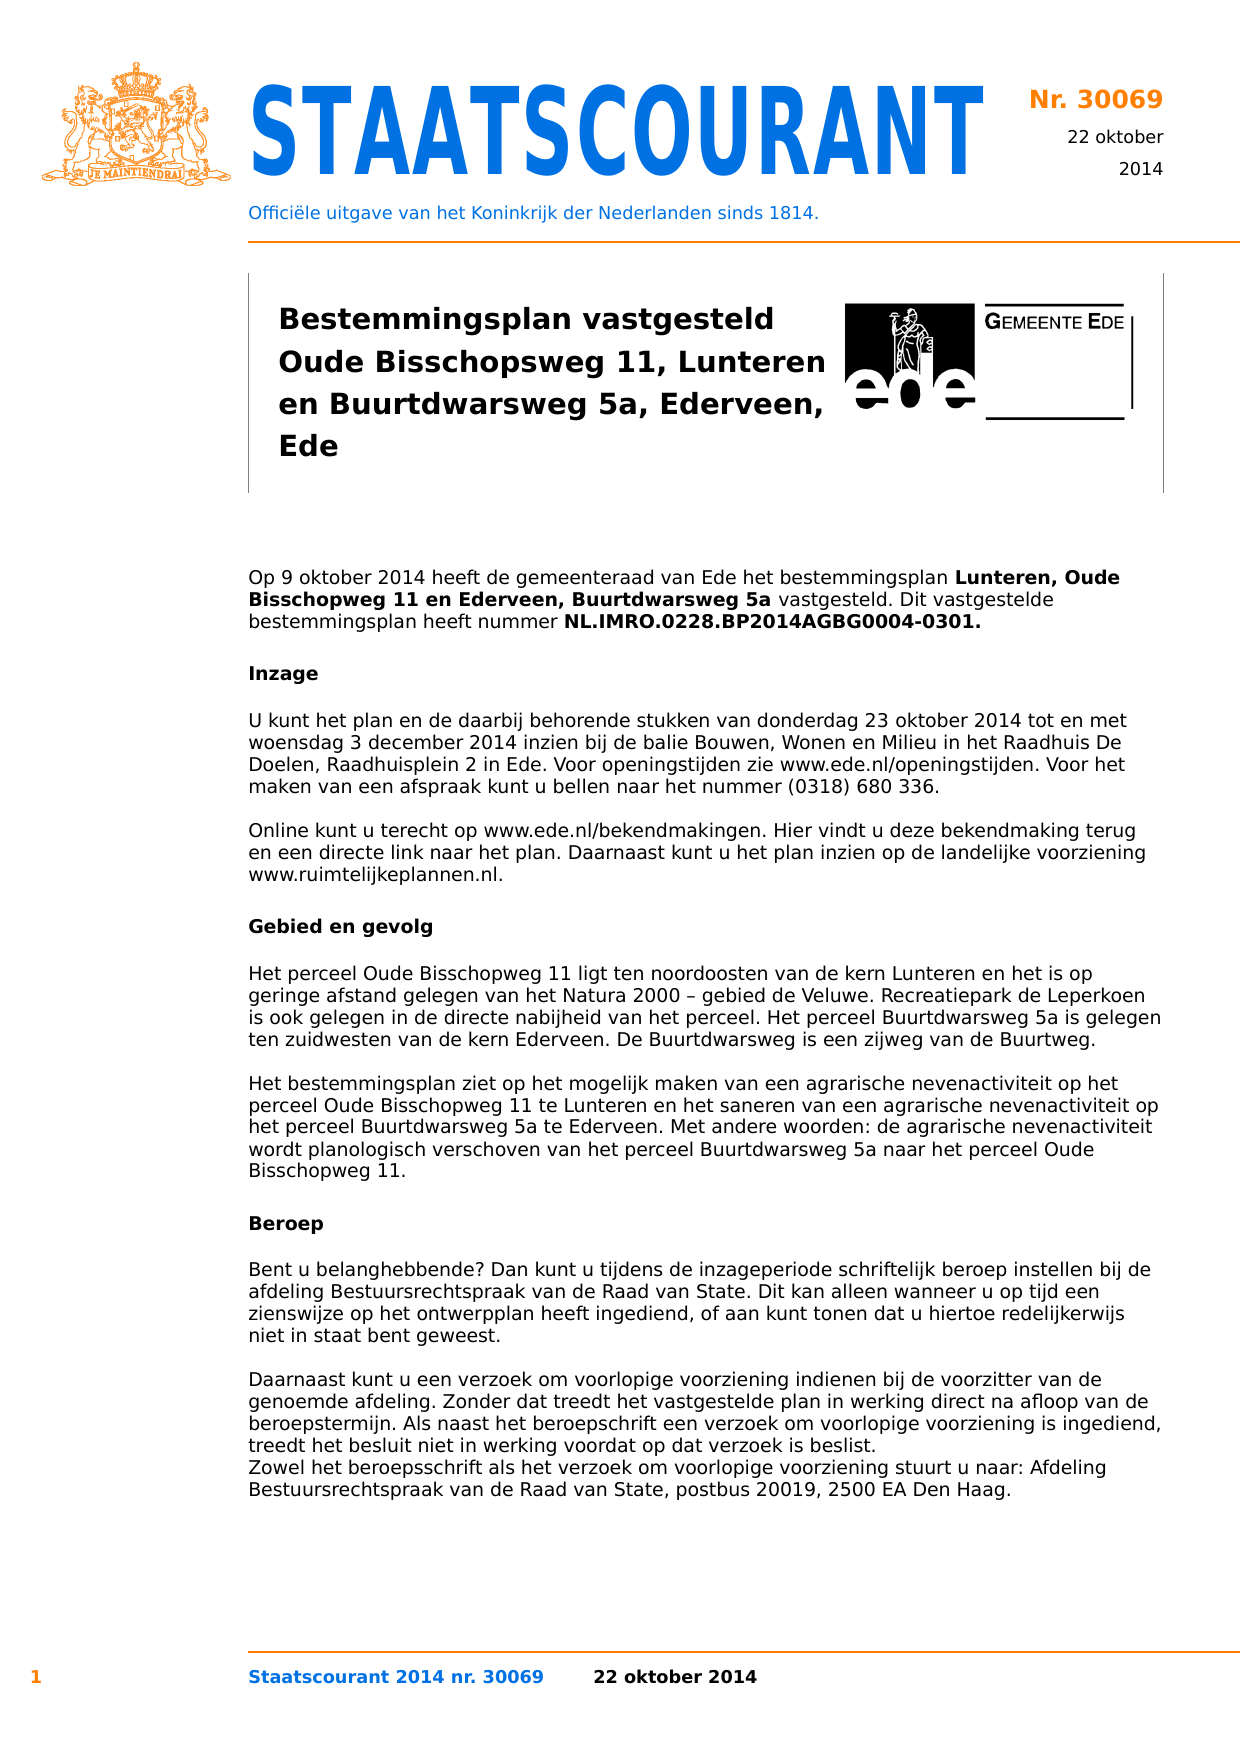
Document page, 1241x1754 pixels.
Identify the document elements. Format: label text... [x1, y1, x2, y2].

text Bent u belanghebbende? Dan kunt u tijdens de inzageperiode schriftelijk beroep instellen bij de afdeling Bestuursrechtspraak van de Raad van State. Dit kan alleen wanneer u op tijd een zienswijze op het ontwerpplan heeft ingediend, of aan kunt tonen dat u hiertoe redelijkerwijs niet in staat bent geweest. [248, 1259, 1163, 1347]
picture [41, 62, 231, 186]
subtitle Bestemmingsplan vastgesteld Oude Bisschopsweg 11, Lunteren en Buurtdwarsweg 5a, Ederveen, Ede [249, 273, 1163, 493]
text U kunt het plan en de daarbij behorende stukken van donderdag 23 oktober 2014 tot en met woensdag 3 december 2014 inzien bij de balie Bouwen, Wonen en Milieu in het Raadhuis De Doelen, Raadhuisplein 2 in Ede. Voor openingstijden zie www.ede.nl/openingstijden. Voor het maken van een afspraak kunt u bellen naar het nummer (0318) 680 336. [248, 710, 1163, 798]
text Online kunt u terecht op www.ede.nl/bekendmakingen. Hier vindt u deze bekendmaking terug en een directe link naar het plan. Daarnaast kunt u het plan inzien op de landelijke voorziening www.ruimtelijkeplannen.nl. [248, 820, 1163, 886]
subtitle Beroep [248, 1212, 1163, 1234]
picture [844, 302, 1134, 421]
table_header [25, 62, 248, 241]
text Daarnaast kunt u een verzoek om voorlopige voorziening indienen bij de voorzitter van de genoemde afdeling. Zonder dat treedt het vastgestelde plan in werking direct na afloop van de beroepstermijn. Als naast het beroepschrift een verzoek om voorlopige voorziening is ingediend, treedt het besluit niet in werking voordat op dat verzoek is beslist. [248, 1369, 1163, 1457]
table_cell 2014 [998, 153, 1240, 203]
text Het bestemmingsplan ziet op het mogelijk maken van een agrarische nevenactiviteit op het perceel Oude Bisschopweg 11 te Lunteren en het saneren van een agrarische nevenactiviteit op het perceel Buurtdwarsweg 5a te Ederveen. Met andere woorden: de agrarische nevenactiviteit wordt planologisch verschoven van het perceel Buurtdwarsweg 5a naar het perceel Oude Bisschopweg 11. [248, 1072, 1163, 1182]
text Zowel het beroepsschrift als het verzoek om voorlopige voorziening stuurt u naar: Afdeling Bestuursrechtspraak van de Raad van State, postbus 20019, 2500 EA Den Haag. [248, 1457, 1163, 1501]
table_cell Officiële uitgave van het Koninkrijk der Nederlanden sinds 1814. [248, 203, 1240, 241]
text Op 9 oktober 2014 heeft de gemeenteraad van Ede het bestemmingsplan Lunteren, Oude Bisschopweg 11 en Ederveen, Buurtdwarsweg 5a vastgesteld. Dit vastgestelde bestemmingsplan heeft nummer NL.IMRO.0228.BP2014AGBG0004-0301. [248, 567, 1163, 633]
table_header Nr. 30069 [998, 62, 1240, 121]
table_cell 22 oktober [998, 121, 1240, 153]
subtitle Gebied en gevolg [248, 916, 1163, 938]
subtitle Inzage [248, 663, 1163, 685]
table_header STAATSCOURANT [248, 62, 998, 203]
text Het perceel Oude Bisschopweg 11 ligt ten noordoosten van de kern Lunteren en het is op geringe afstand gelegen van het Natura 2000 – gebied de Veluwe. Recreatiepark de Leperkoen is ook gelegen in de directe nabijheid van het perceel. Het perceel Buurtdwarsweg 5a is gelegen ten zuidwesten van de kern Ederveen. De Buurtdwarsweg is een zijweg van de Buurtweg. [248, 963, 1163, 1051]
